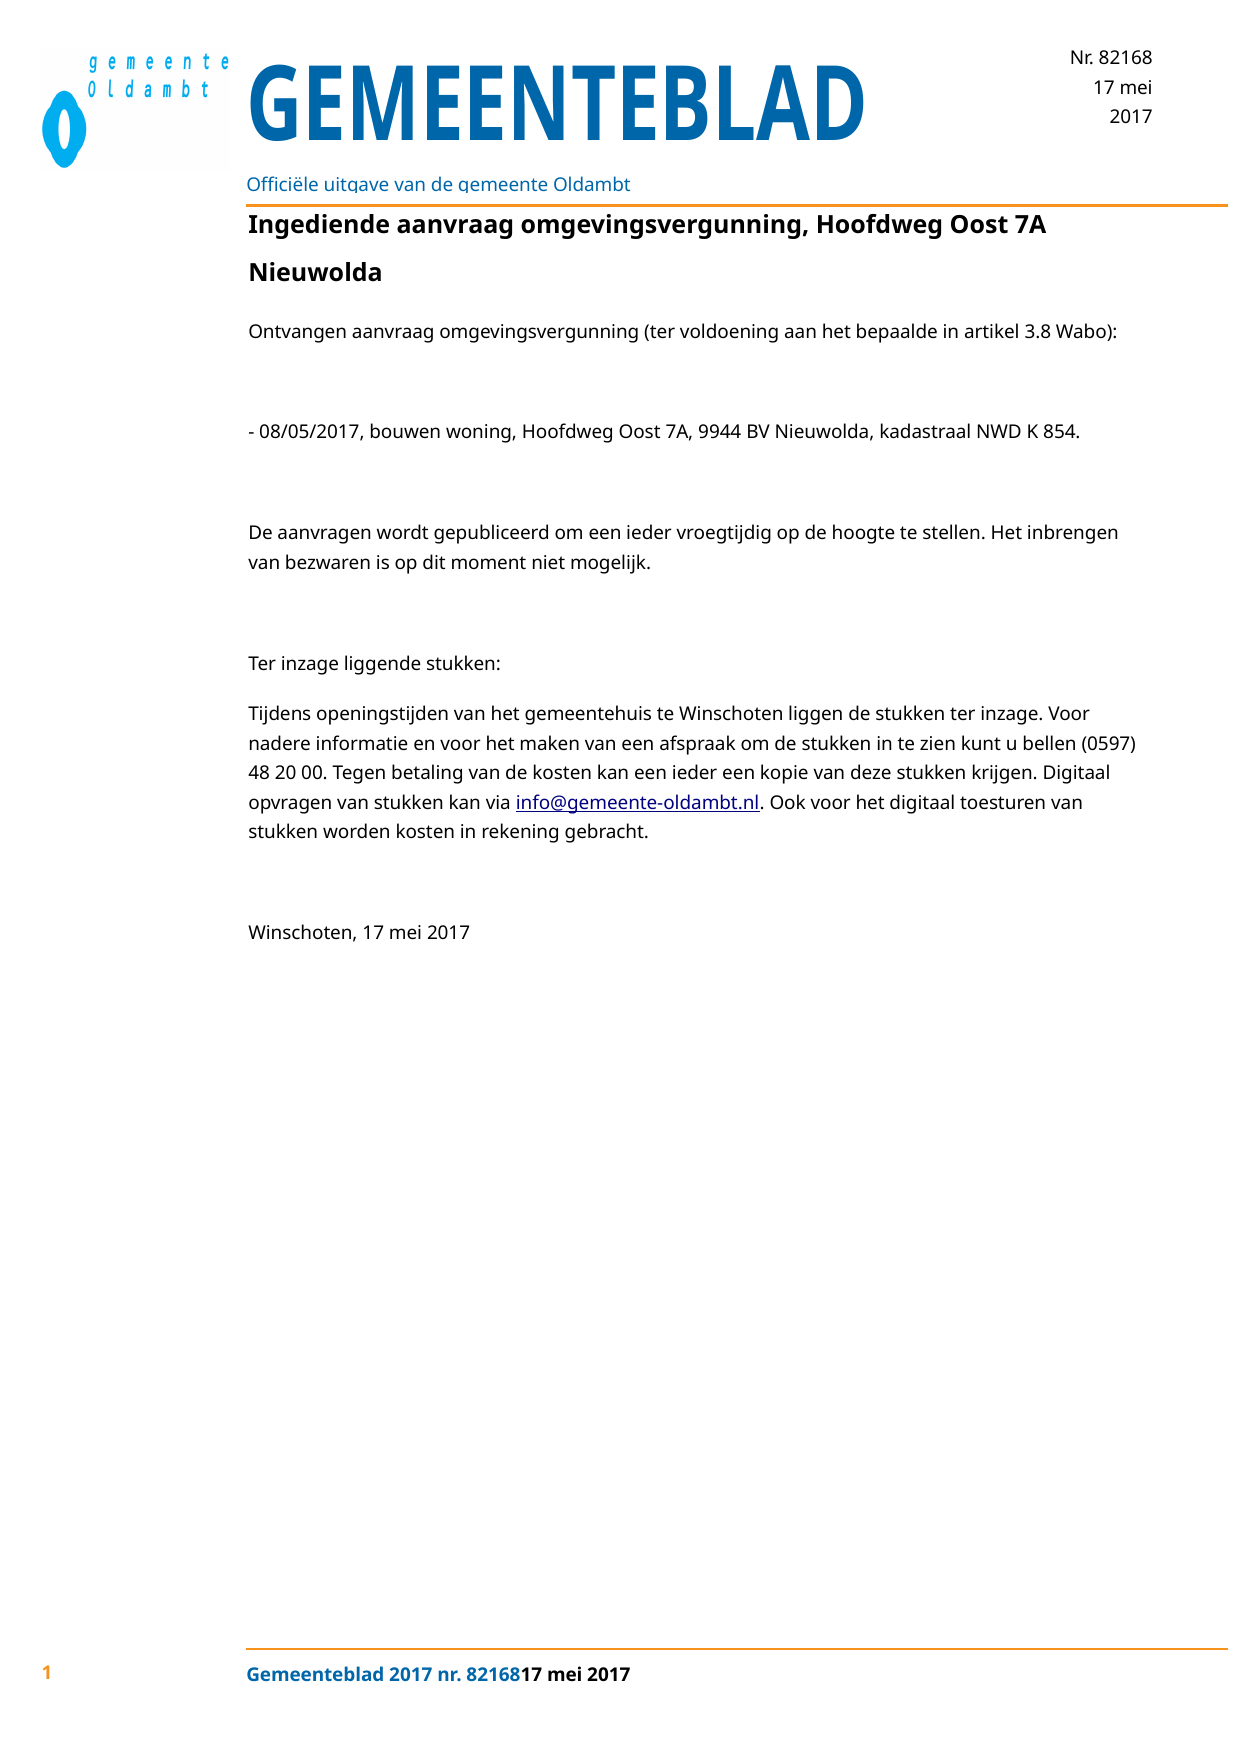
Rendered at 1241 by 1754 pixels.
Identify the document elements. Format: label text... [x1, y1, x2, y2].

text Ter inzage liggende stukken: [248, 650, 1152, 676]
text Ontvangen aanvraag omgevingsvergunning (ter voldoening aan het bepaalde in artikel 3.8 Wabo): [248, 318, 1152, 344]
text Ingediende aanvraag omgevingsvergunning, Hoofdweg Oost 7A Nieuwolda [248, 207, 1152, 288]
text Tijdens openingstijden van het gemeentehuis te Winschoten liggen de stukken ter inzage. Voor nadere informatie en voor het maken van een afspraak om de stukken in te zien kunt u bellen (0597) 48 20 00. Tegen betaling van de kosten kan een ieder een kopie van deze stukken krijgen. Digitaal opvragen van stukken kan via info@gemeente-oldambt.nl. Ook voor het digitaal toesturen van stukken worden kosten in rekening gebracht. [248, 700, 1152, 844]
text De aanvragen wordt gepubliceerd om een ieder vroegtijdig op de hoogte te stellen. Het inbrengen van bezwaren is op dit moment niet mogelijk. [248, 519, 1152, 575]
text Winschoten, 17 mei 2017 [248, 919, 1152, 945]
picture [41, 47, 231, 172]
text - 08/05/2017, bouwen woning, Hoofdweg Oost 7A, 9944 BV Nieuwolda, kadastraal NWD K 854. [248, 419, 1152, 444]
